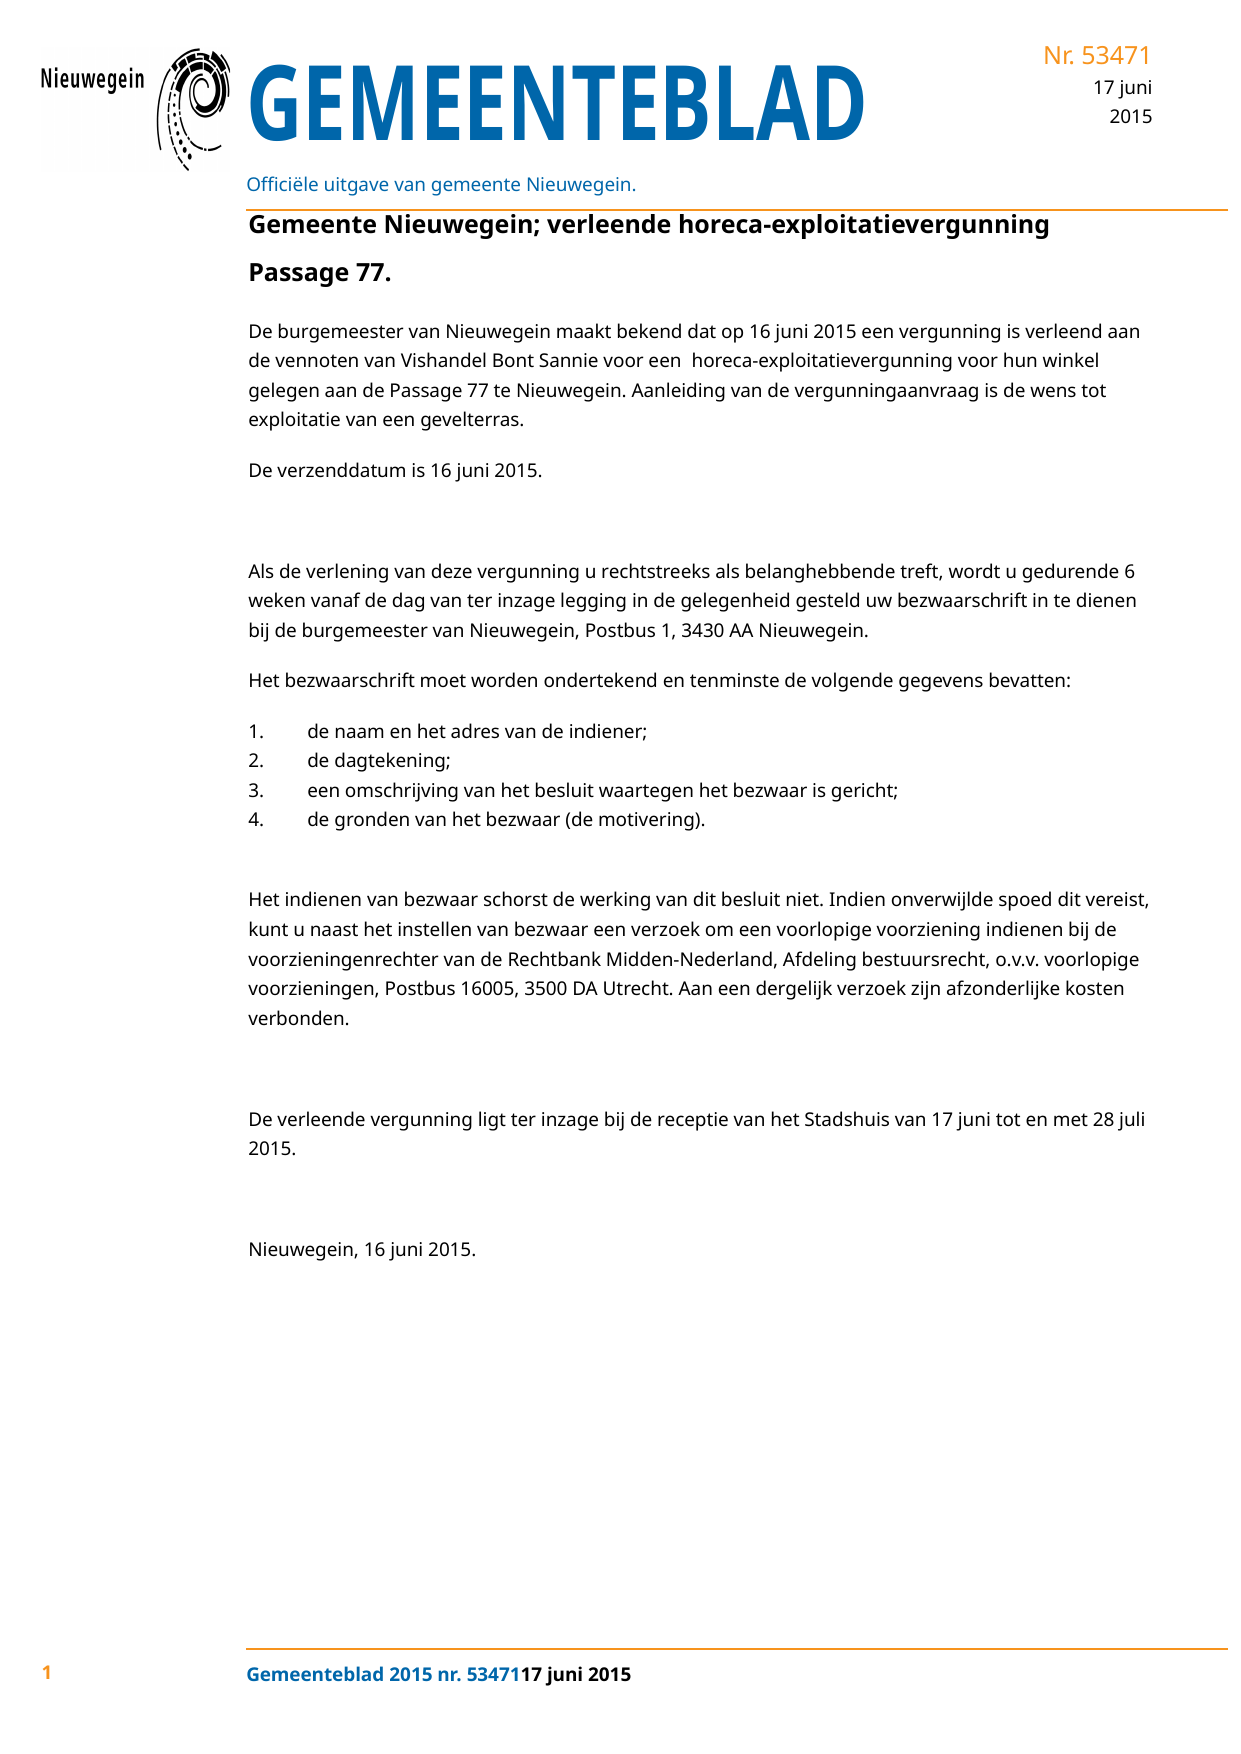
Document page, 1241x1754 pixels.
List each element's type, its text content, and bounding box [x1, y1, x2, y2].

text Als de verlening van deze vergunning u rechtstreeks als belanghebbende treft, wordt u gedurende 6 weken vanaf de dag van ter inzage legging in de gelegenheid gesteld uw bezwaarschrift in te dienen bij de burgemeester van Nieuwegein, Postbus 1, 3430 AA Nieuwegein. [248, 558, 1152, 643]
text De verleende vergunning ligt ter inzage bij de receptie van het Stadshuis van 17 juni tot en met 28 juli 2015. [248, 1106, 1152, 1161]
list de gronden van het bezwaar (de motivering). [248, 807, 1152, 832]
text Gemeente Nieuwegein; verleende horeca-exploitatievergunning Passage 77. [248, 211, 1152, 288]
text De verzenddatum is 16 juni 2015. [248, 457, 1152, 483]
list de naam en het adres van de indiener; [248, 718, 1152, 744]
text De burgemeester van Nieuwegein maakt bekend dat op 16 juni 2015 een vergunning is verleend aan de vennoten van Vishandel Bont Sannie voor een horeca-exploitatievergunning voor hun winkel gelegen aan de Passage 77 te Nieuwegein. Aanleiding van de vergunningaanvraag is de wens tot exploitatie van een gevelterras. [248, 318, 1152, 432]
list de dagtekening; [248, 747, 1152, 773]
list een omschrijving van het besluit waartegen het bezwaar is gericht; [248, 777, 1152, 803]
text Het indienen van bezwaar schorst de werking van dit besluit niet. Indien onverwijlde spoed dit vereist, kunt u naast het instellen van bezwaar een verzoek om een voorlopige voorziening indienen bij de voorzieningenrechter van de Rechtbank Midden-Nederland, Afdeling bestuursrecht, o.v.v. voorlopige voorzieningen, Postbus 16005, 3500 DA Utrecht. Aan een dergelijk verzoek zijn afzonderlijke kosten verbonden. [248, 887, 1152, 1031]
picture [41, 47, 231, 172]
text Nieuwegein, 16 juni 2015. [248, 1236, 1152, 1262]
text Het bezwaarschrift moet worden ondertekend en tenminste de volgende gegevens bevatten: [248, 667, 1152, 693]
